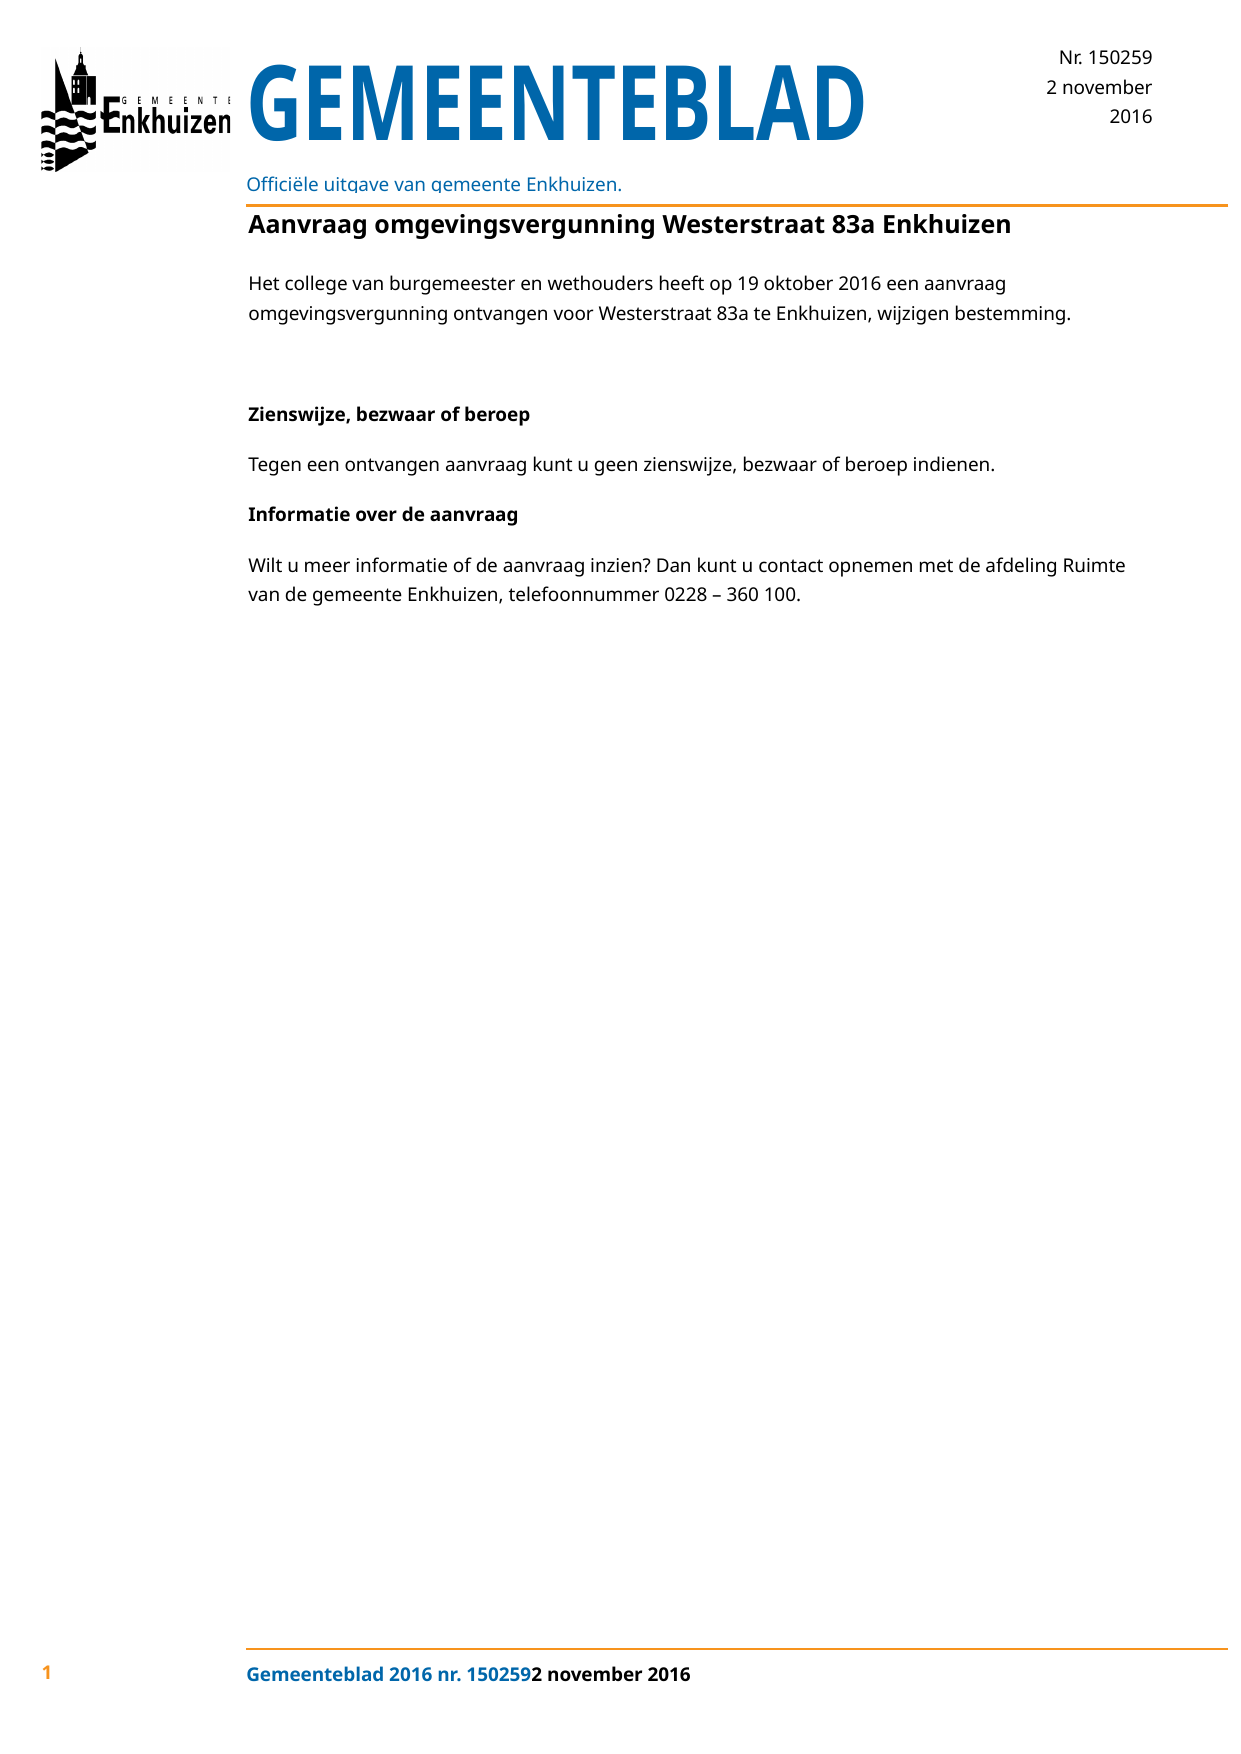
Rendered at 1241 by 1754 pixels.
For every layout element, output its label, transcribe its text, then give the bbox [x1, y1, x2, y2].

picture [41, 47, 231, 172]
text Informatie over de aanvraag [248, 502, 1152, 527]
text Wilt u meer informatie of de aanvraag inzien? Dan kunt u contact opnemen met de afdeling Ruimte van de gemeente Enkhuizen, telefoonnummer 0228 – 360 100. [248, 552, 1152, 607]
text Tegen een ontvangen aanvraag kunt u geen zienswijze, bezwaar of beroep indienen. [248, 451, 1152, 477]
text Zienswijze, bezwaar of beroep [248, 401, 1152, 426]
text Het college van burgemeester en wethouders heeft op 19 oktober 2016 een aanvraag omgevingsvergunning ontvangen voor Westerstraat 83a te Enkhuizen, wijzigen bestemming. [248, 270, 1152, 326]
text Aanvraag omgevingsvergunning Westerstraat 83a Enkhuizen [248, 207, 1152, 241]
